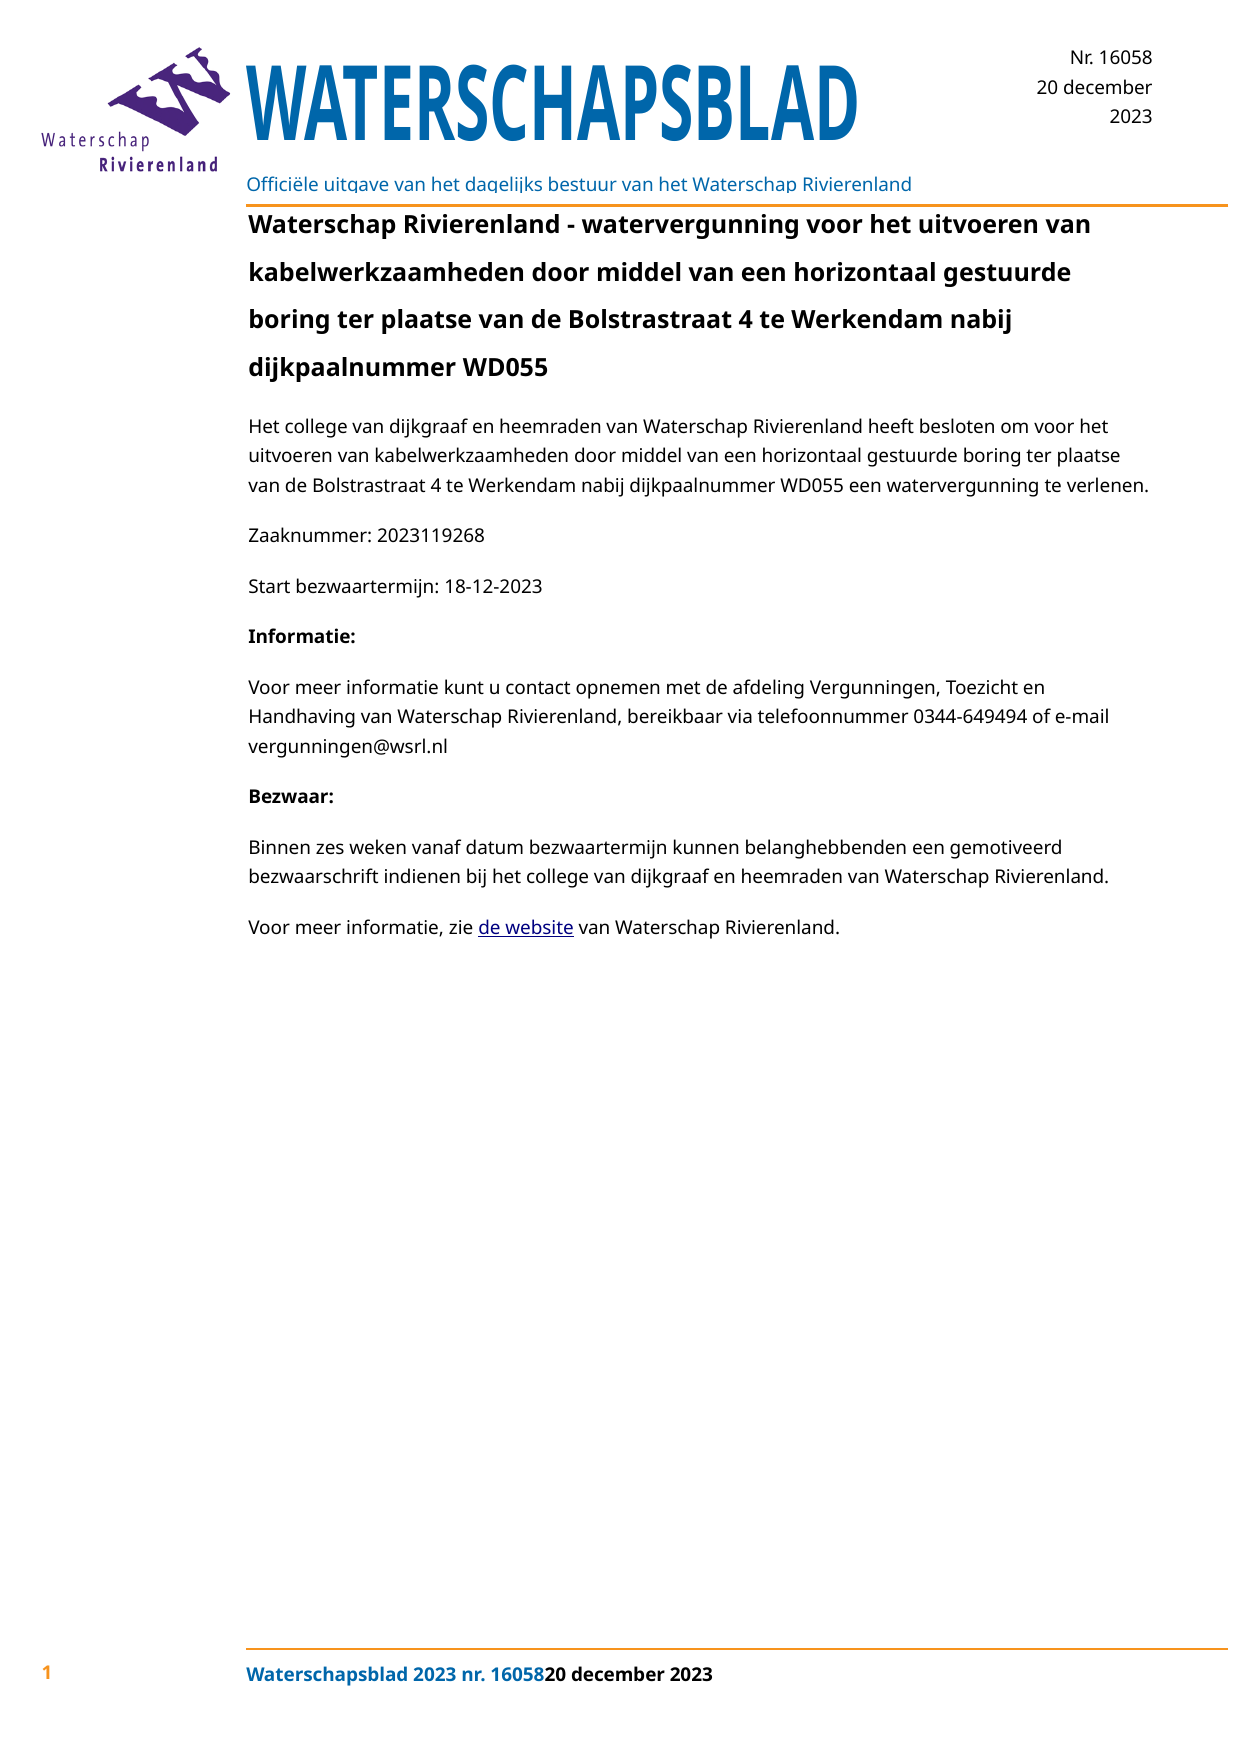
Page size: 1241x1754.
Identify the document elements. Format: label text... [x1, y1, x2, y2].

picture [41, 47, 231, 172]
text Het college van dijkgraaf en heemraden van Waterschap Rivierenland heeft besloten om voor het uitvoeren van kabelwerkzaamheden door middel van een horizontaal gestuurde boring ter plaatse van de Bolstrastraat 4 te Werkendam nabij dijkpaalnummer WD055 een watervergunning te verlenen. [248, 413, 1152, 498]
text Voor meer informatie, zie de website van Waterschap Rivierenland. [248, 914, 1152, 940]
text Informatie: [248, 623, 1152, 649]
text Zaaknummer: 2023119268 [248, 523, 1152, 548]
text Bezwaar: [248, 783, 1152, 809]
text Waterschap Rivierenland - watervergunning voor het uitvoeren van kabelwerkzaamheden door middel van een horizontaal gestuurde boring ter plaatse van de Bolstrastraat 4 te Werkendam nabij dijkpaalnummer WD055 [248, 207, 1152, 384]
text Voor meer informatie kunt u contact opnemen met de afdeling Vergunningen, Toezicht en Handhaving van Waterschap Rivierenland, bereikbaar via telefoonnummer 0344-649494 of e-mail vergunningen@wsrl.nl [248, 674, 1152, 759]
text Start bezwaartermijn: 18-12-2023 [248, 573, 1152, 599]
text Binnen zes weken vanaf datum bezwaartermijn kunnen belanghebbenden een gemotiveerd bezwaarschrift indienen bij het college van dijkgraaf en heemraden van Waterschap Rivierenland. [248, 834, 1152, 889]
